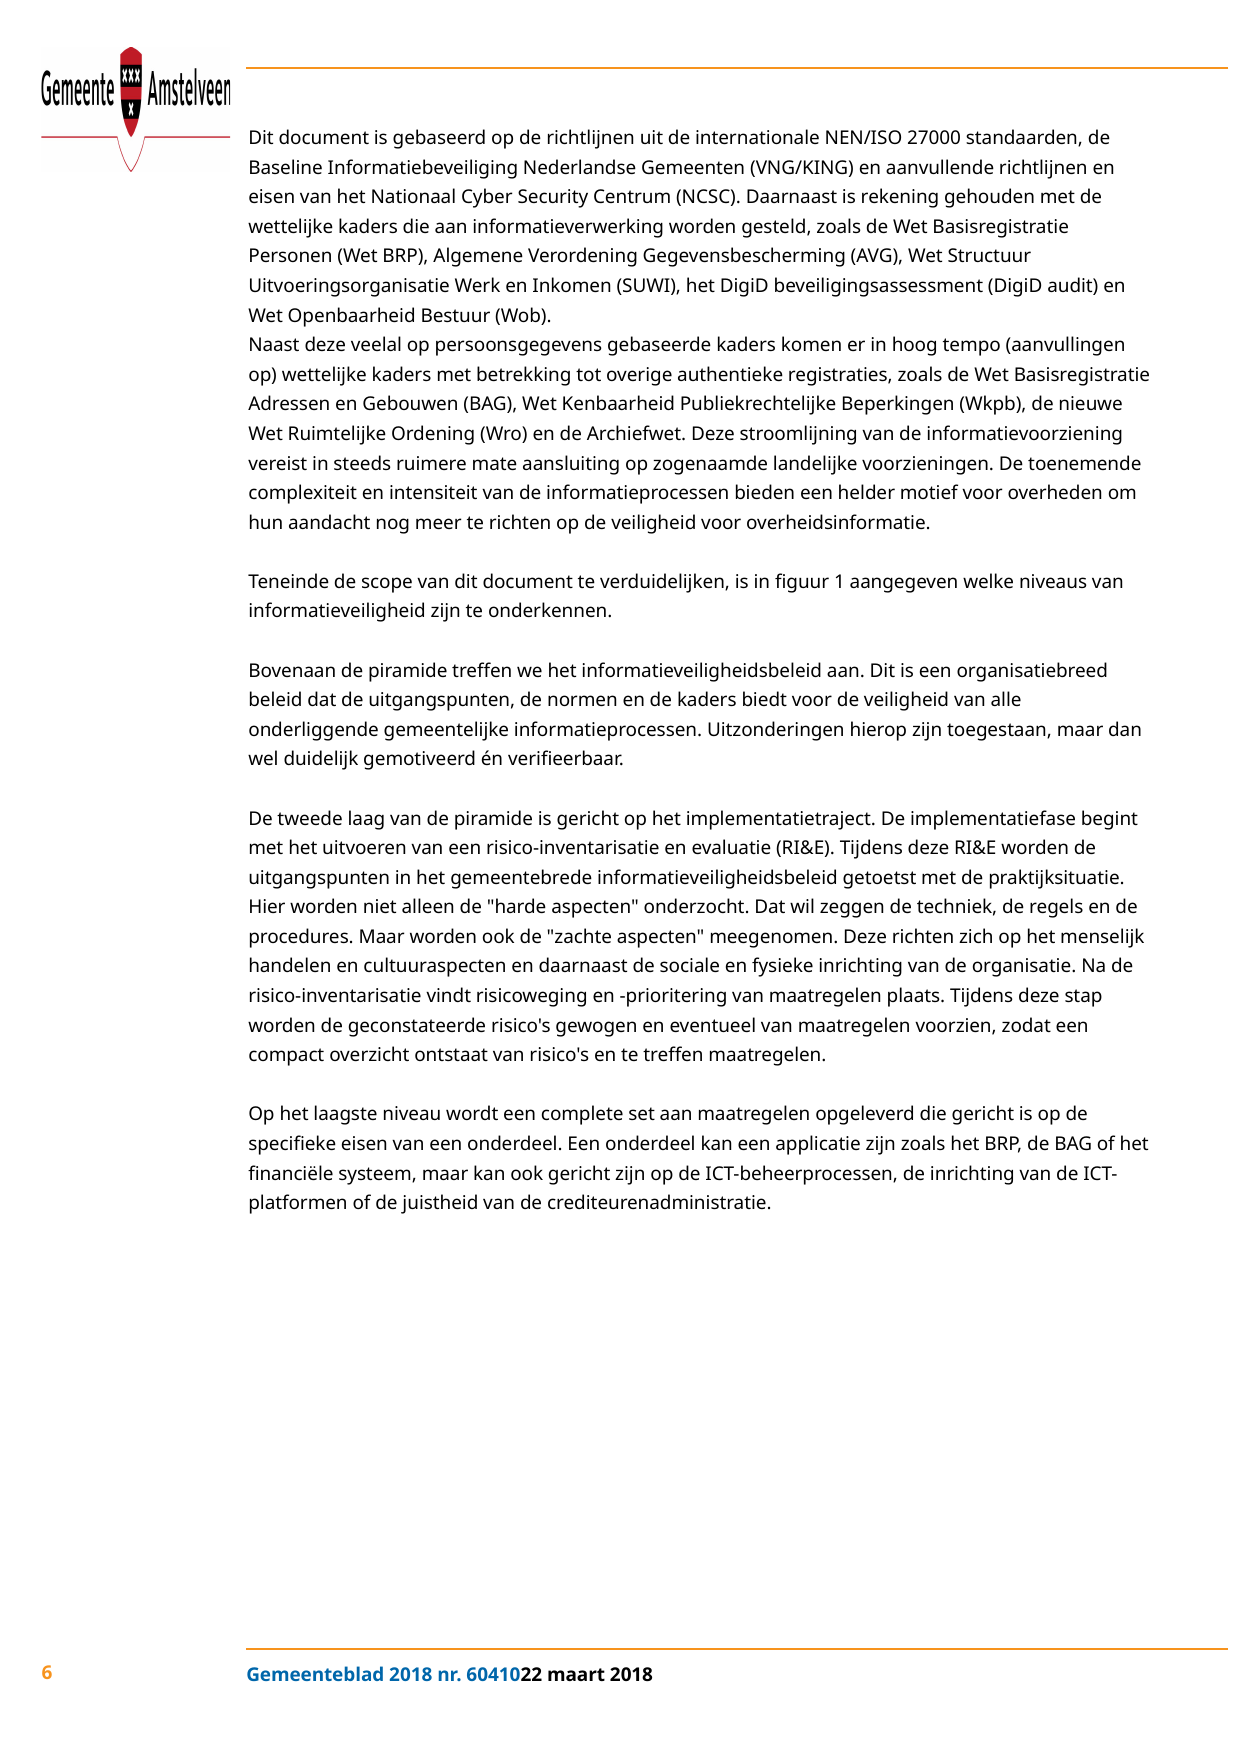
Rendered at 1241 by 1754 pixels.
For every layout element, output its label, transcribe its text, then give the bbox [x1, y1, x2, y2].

text Naast deze veelal op persoonsgegevens gebaseerde kaders komen er in hoog tempo (aanvullingen op) wettelijke kaders met betrekking tot overige authentieke registraties, zoals de Wet Basisregistratie Adressen en Gebouwen (BAG), Wet Kenbaarheid Publiekrechtelijke Beperkingen (Wkpb), de nieuwe Wet Ruimtelijke Ordening (Wro) en de Archiefwet. Deze stroomlijning van de informatievoorziening vereist in steeds ruimere mate aansluiting op zogenaamde landelijke voorzieningen. De toenemende complexiteit en intensiteit van de informatieprocessen bieden een helder motief voor overheden om hun aandacht nog meer te richten op de veiligheid voor overheidsinformatie. [248, 331, 1152, 535]
text Op het laagste niveau wordt een complete set aan maatregelen opgeleverd die gericht is op de specifieke eisen van een onderdeel. Een onderdeel kan een applicatie zijn zoals het BRP, de BAG of het financiële systeem, maar kan ook gericht zijn op de ICT-beheerprocessen, de inrichting van de ICT-platformen of de juistheid van de crediteurenadministratie. [248, 1101, 1152, 1215]
text De tweede laag van de piramide is gericht op het implementatietraject. De implementatiefase begint met het uitvoeren van een risico-inventarisatie en evaluatie (RI&E). Tijdens deze RI&E worden de uitgangspunten in het gemeentebrede informatieveiligheidsbeleid getoetst met de praktijksituatie. Hier worden niet alleen de "harde aspecten" onderzocht. Dat wil zeggen de techniek, de regels en de procedures. Maar worden ook de "zachte aspecten" meegenomen. Deze richten zich op het menselijk handelen en cultuuraspecten en daarnaast de sociale en fysieke inrichting van de organisatie. Na de risico-inventarisatie vindt risicoweging en -prioritering van maatregelen plaats. Tijdens deze stap worden de geconstateerde risico's gewogen en eventueel van maatregelen voorzien, zodat een compact overzicht ontstaat van risico's en te treffen maatregelen. [248, 805, 1152, 1067]
text Bovenaan de piramide treffen we het informatieveiligheidsbeleid aan. Dit is een organisatiebreed beleid dat de uitgangspunten, de normen en de kaders biedt voor de veiligheid van alle onderliggende gemeentelijke informatieprocessen. Uitzonderingen hierop zijn toegestaan, maar dan wel duidelijk gemotiveerd én verifieerbaar. [248, 657, 1152, 771]
picture [41, 47, 231, 172]
text Teneinde de scope van dit document te verduidelijken, is in figuur 1 aangegeven welke niveaus van informatieveiligheid zijn te onderkennen. [248, 568, 1152, 623]
text Dit document is gebaseerd op de richtlijnen uit de internationale NEN/ISO 27000 standaarden, de Baseline Informatiebeveiliging Nederlandse Gemeenten (VNG/KING) en aanvullende richtlijnen en eisen van het Nationaal Cyber Security Centrum (NCSC). Daarnaast is rekening gehouden met de wettelijke kaders die aan informatieverwerking worden gesteld, zoals de Wet Basisregistratie Personen (Wet BRP), Algemene Verordening Gegevensbescherming (AVG), Wet Structuur Uitvoeringsorganisatie Werk en Inkomen (SUWI), het DigiD beveiligingsassessment (DigiD audit) en Wet Openbaarheid Bestuur (Wob). [248, 124, 1152, 328]
